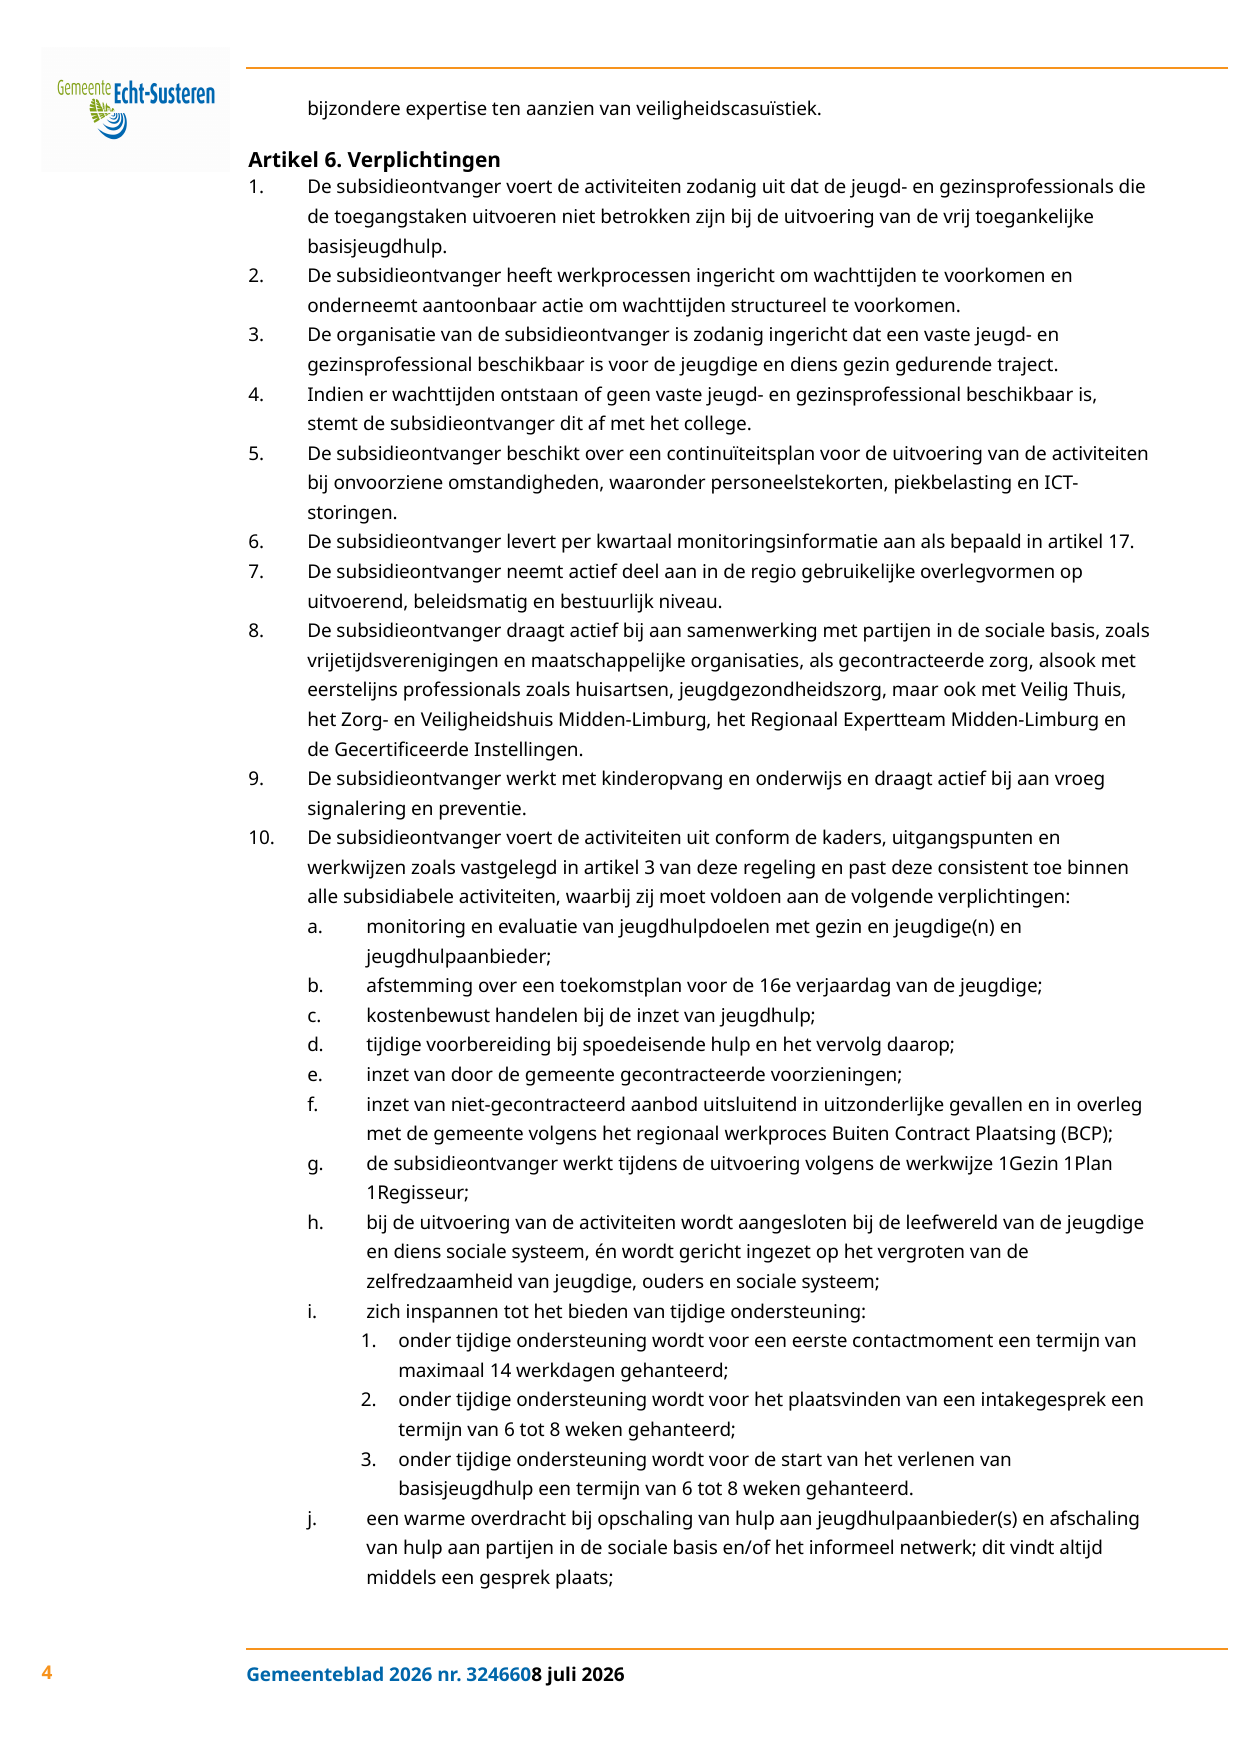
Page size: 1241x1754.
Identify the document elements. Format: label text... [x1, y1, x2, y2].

list De subsidieontvanger levert per kwartaal monitoringsinformatie aan als bepaald in artikel 17. [248, 529, 1152, 554]
list tijdige voorbereiding bij spoedeisende hulp en het vervolg daarop; [307, 1032, 1152, 1057]
list kostenbewust handelen bij de inzet van jeugdhulp; [307, 1002, 1152, 1028]
list een warme overdracht bij opschaling van hulp aan jeugdhulpaanbieder(s) en afschaling van hulp aan partijen in de sociale basis en/of het informeel netwerk; dit vindt altijd middels een gesprek plaats; [307, 1505, 1152, 1590]
list De subsidieontvanger voert de activiteiten uit conform de kaders, uitgangspunten en werkwijzen zoals vastgelegd in artikel 3 van deze regeling en past deze consistent toe binnen alle subsidiabele activiteiten, waarbij zij moet voldoen aan de volgende verplichtingen: [248, 824, 1152, 909]
list onder tijdige ondersteuning wordt voor het plaatsvinden van een intakegesprek een termijn van 6 tot 8 weken gehanteerd; [361, 1387, 1152, 1442]
list monitoring en evaluatie van jeugdhulpdoelen met gezin en jeugdige(n) en jeugdhulpaanbieder; [307, 913, 1152, 968]
list De subsidieontvanger neemt actief deel aan in de regio gebruikelijke overlegvormen op uitvoerend, beleidsmatig en bestuurlijk niveau. [248, 558, 1152, 613]
list inzet van niet-gecontracteerd aanbod uitsluitend in uitzonderlijke gevallen en in overleg met de gemeente volgens het regionaal werkproces Buiten Contract Plaatsing (BCP); [307, 1091, 1152, 1146]
list De organisatie van de subsidieontvanger is zodanig ingericht dat een vaste jeugd- en gezinsprofessional beschikbaar is voor de jeugdige en diens gezin gedurende traject. [248, 322, 1152, 377]
list de subsidieontvanger werkt tijdens de uitvoering volgens de werkwijze 1Gezin 1Plan 1Regisseur; [307, 1150, 1152, 1205]
list bij de uitvoering van de activiteiten wordt aangesloten bij de leefwereld van de jeugdige en diens sociale systeem, én wordt gericht ingezet op het vergroten van de zelfredzaamheid van jeugdige, ouders en sociale systeem; [307, 1209, 1152, 1294]
list Indien er wachttijden ontstaan of geen vaste jeugd- en gezinsprofessional beschikbaar is, stemt de subsidieontvanger dit af met het college. [248, 381, 1152, 436]
list De subsidieontvanger heeft werkprocessen ingericht om wachttijden te voorkomen en onderneemt aantoonbaar actie om wachttijden structureel te voorkomen. [248, 262, 1152, 318]
list inzet van door de gemeente gecontracteerde voorzieningen; [307, 1061, 1152, 1087]
list De subsidieontvanger draagt actief bij aan samenwerking met partijen in de sociale basis, zoals vrijetijdsverenigingen en maatschappelijke organisaties, als gecontracteerde zorg, alsook met eerstelijns professionals zoals huisartsen, jeugdgezondheidszorg, maar ook met Veilig Thuis, het Zorg- en Veiligheidshuis Midden-Limburg, het Regionaal Expertteam Midden-Limburg en de Gecertificeerde Instellingen. [248, 617, 1152, 761]
picture [41, 47, 231, 172]
list afstemming over een toekomstplan voor de 16e verjaardag van de jeugdige; [307, 972, 1152, 998]
list De subsidieontvanger werkt met kinderopvang en onderwijs en draagt actief bij aan vroeg signalering en preventie. [248, 765, 1152, 821]
list bijzondere expertise ten aanzien van veiligheidscasuïstiek. [248, 95, 1152, 121]
list onder tijdige ondersteuning wordt voor een eerste contactmoment een termijn van maximaal 14 werkdagen gehanteerd; [361, 1327, 1152, 1383]
list onder tijdige ondersteuning wordt voor de start van het verlenen van basisjeugdhulp een termijn van 6 tot 8 weken gehanteerd. [361, 1446, 1152, 1501]
text Artikel 6. Verplichtingen [248, 145, 1152, 174]
list zich inspannen tot het bieden van tijdige ondersteuning: [307, 1298, 1152, 1323]
list De subsidieontvanger voert de activiteiten zodanig uit dat de jeugd- en gezinsprofessionals die de toegangstaken uitvoeren niet betrokken zijn bij de uitvoering van de vrij toegankelijke basisjeugdhulp. [248, 174, 1152, 258]
list De subsidieontvanger beschikt over een continuïteitsplan voor de uitvoering van de activiteiten bij onvoorziene omstandigheden, waaronder personeelstekorten, piekbelasting en ICT-storingen. [248, 440, 1152, 525]
